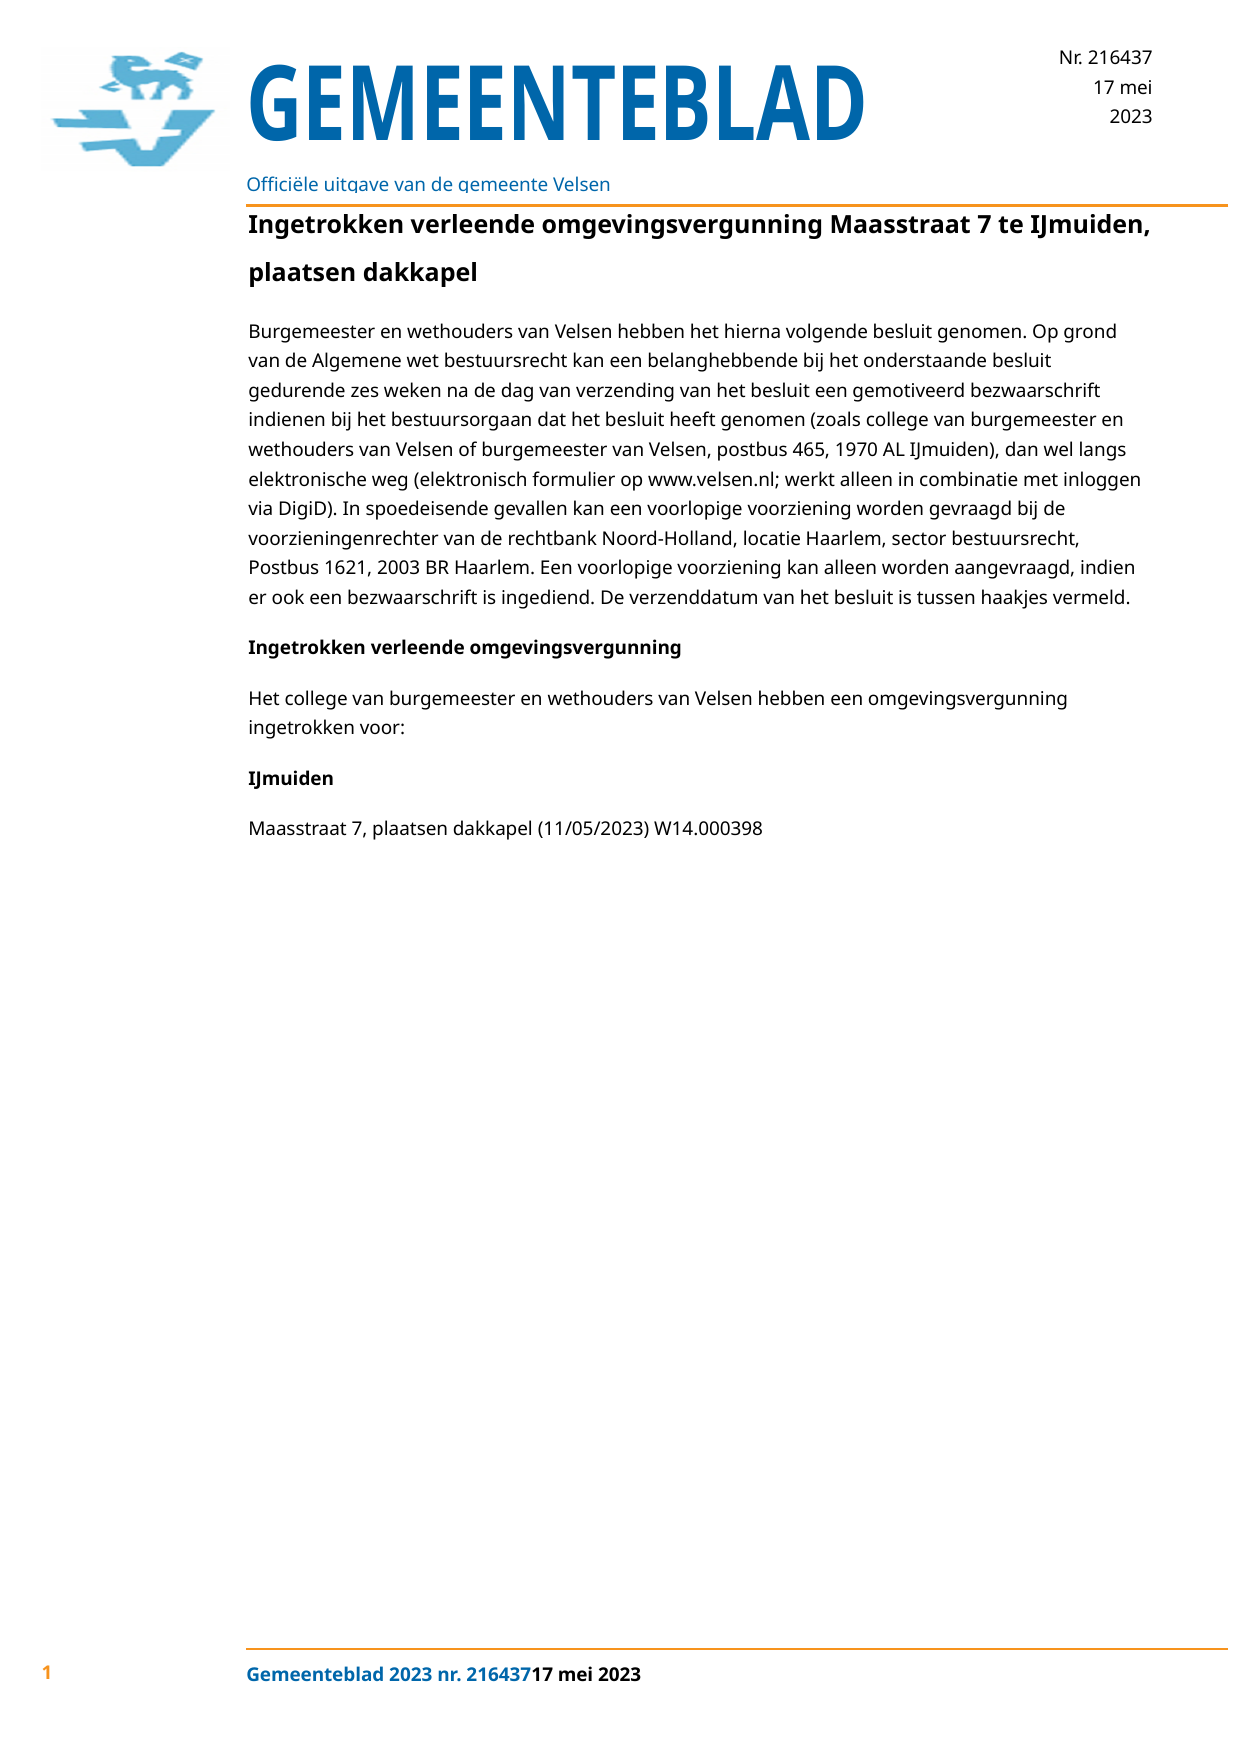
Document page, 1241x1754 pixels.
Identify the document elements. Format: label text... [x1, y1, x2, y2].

text Ingetrokken verleende omgevingsvergunning [248, 634, 1152, 660]
text Maasstraat 7, plaatsen dakkapel (11/05/2023) W14.000398 [248, 815, 1152, 841]
text Het college van burgemeester en wethouders van Velsen hebben een omgevingsvergunning ingetrokken voor: [248, 685, 1152, 740]
text Burgemeester en wethouders van Velsen hebben het hierna volgende besluit genomen. Op grond van de Algemene wet bestuursrecht kan een belanghebbende bij het onderstaande besluit gedurende zes weken na de dag van verzending van het besluit een gemotiveerd bezwaarschrift indienen bij het bestuursorgaan dat het besluit heeft genomen (zoals college van burgemeester en wethouders van Velsen of burgemeester van Velsen, postbus 465, 1970 AL IJmuiden), dan wel langs elektronische weg (elektronisch formulier op www.velsen.nl; werkt alleen in combinatie met inloggen via DigiD). In spoedeisende gevallen kan een voorlopige voorziening worden gevraagd bij de voorzieningenrechter van de rechtbank Noord-Holland, locatie Haarlem, sector bestuursrecht, Postbus 1621, 2003 BR Haarlem. Een voorlopige voorziening kan alleen worden aangevraagd, indien er ook een bezwaarschrift is ingediend. De verzenddatum van het besluit is tussen haakjes vermeld. [248, 318, 1152, 610]
text Ingetrokken verleende omgevingsvergunning Maasstraat 7 te IJmuiden, plaatsen dakkapel [248, 207, 1152, 288]
picture [41, 47, 231, 172]
text IJmuiden [248, 765, 1152, 791]
